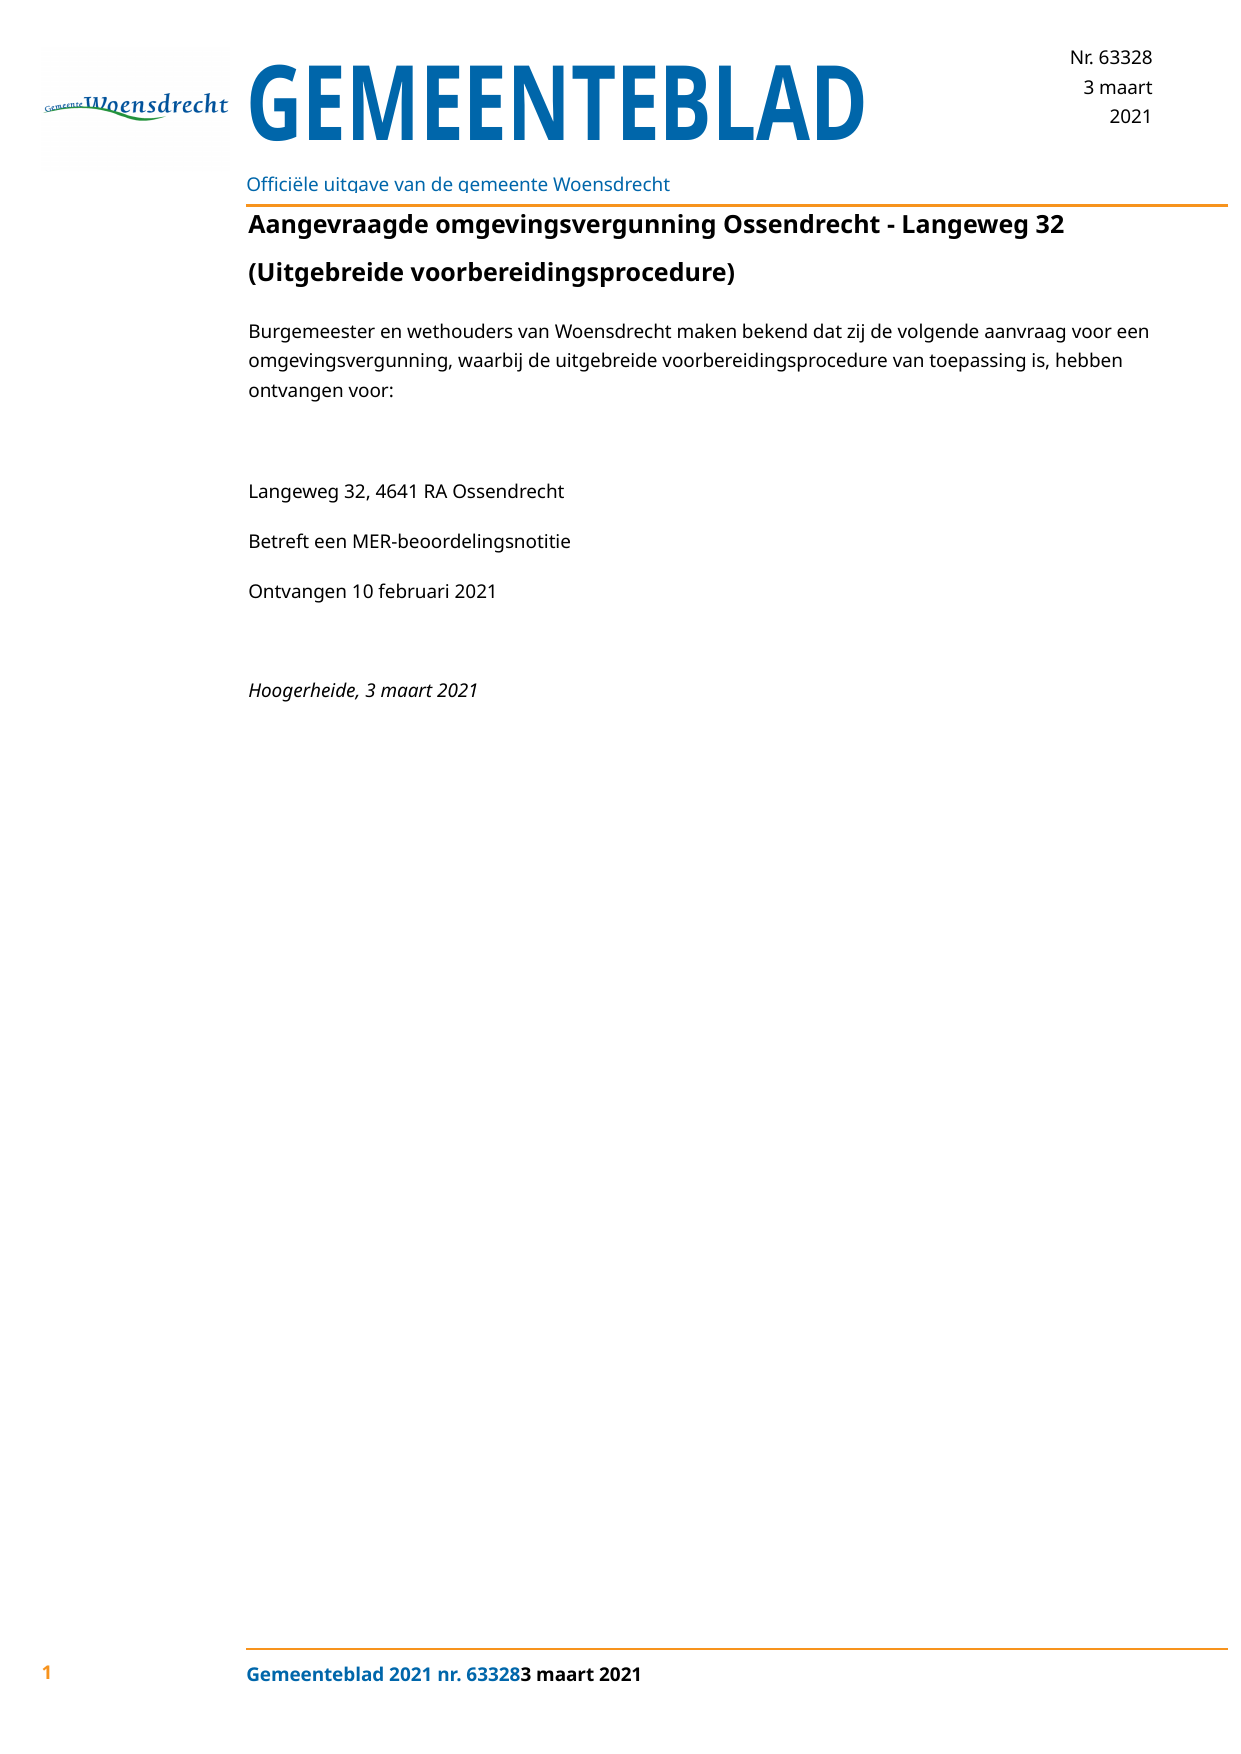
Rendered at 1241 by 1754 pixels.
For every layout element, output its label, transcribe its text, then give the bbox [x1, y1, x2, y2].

text Hoogerheide, 3 maart 2021 [248, 677, 1152, 703]
picture [41, 47, 231, 172]
text Burgemeester en wethouders van Woensdrecht maken bekend dat zij de volgende aanvraag voor een omgevingsvergunning, waarbij de uitgebreide voorbereidingsprocedure van toepassing is, hebben ontvangen voor: [248, 318, 1152, 403]
text Betreft een MER-beoordelingsnotitie [248, 528, 1152, 554]
text Aangevraagde omgevingsvergunning Ossendrecht - Langeweg 32 (Uitgebreide voorbereidingsprocedure) [248, 207, 1152, 288]
text Langeweg 32, 4641 RA Ossendrecht [248, 478, 1152, 504]
text Ontvangen 10 februari 2021 [248, 579, 1152, 604]
